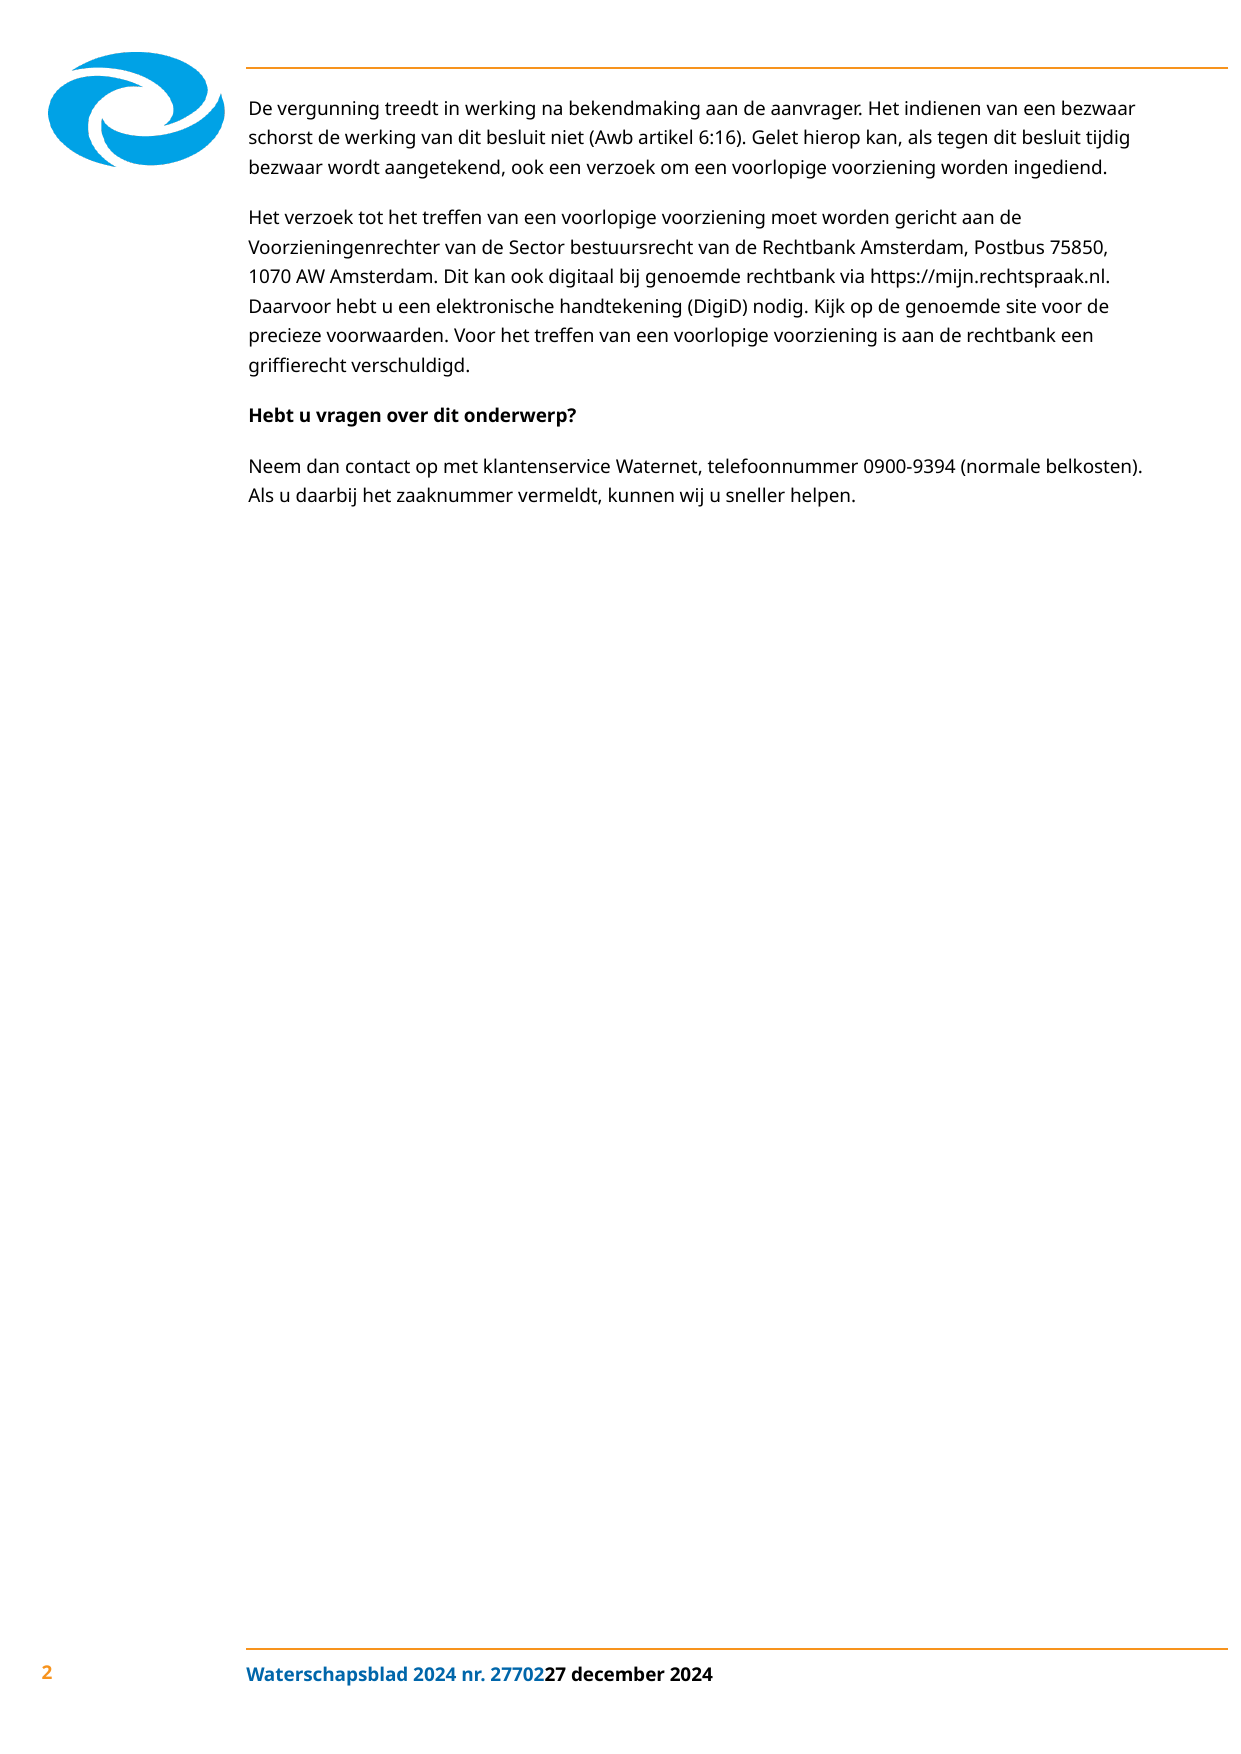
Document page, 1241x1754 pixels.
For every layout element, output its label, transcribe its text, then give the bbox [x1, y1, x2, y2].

text Het verzoek tot het treffen van een voorlopige voorziening moet worden gericht aan de Voorzieningenrechter van de Sector bestuursrecht van de Rechtbank Amsterdam, Postbus 75850, 1070 AW Amsterdam. Dit kan ook digitaal bij genoemde rechtbank via https://mijn.rechtspraak.nl. Daarvoor hebt u een elektronische handtekening (DigiD) nodig. Kijk op de genoemde site voor de precieze voorwaarden. Voor het treffen van een voorlopige voorziening is aan de rechtbank een griffierecht verschuldigd. [248, 204, 1152, 378]
text Hebt u vragen over dit onderwerp? [248, 403, 1152, 428]
text Neem dan contact op met klantenservice Waternet, telefoonnummer 0900-9394 (normale belkosten). Als u daarbij het zaaknummer vermeldt, kunnen wij u sneller helpen. [248, 453, 1152, 508]
text De vergunning treedt in werking na bekendmaking aan de aanvrager. Het indienen van een bezwaar schorst de werking van dit besluit niet (Awb artikel 6:16). Gelet hierop kan, als tegen dit besluit tijdig bezwaar wordt aangetekend, ook een verzoek om een voorlopige voorziening worden ingediend. [248, 95, 1152, 180]
picture [41, 47, 231, 172]
